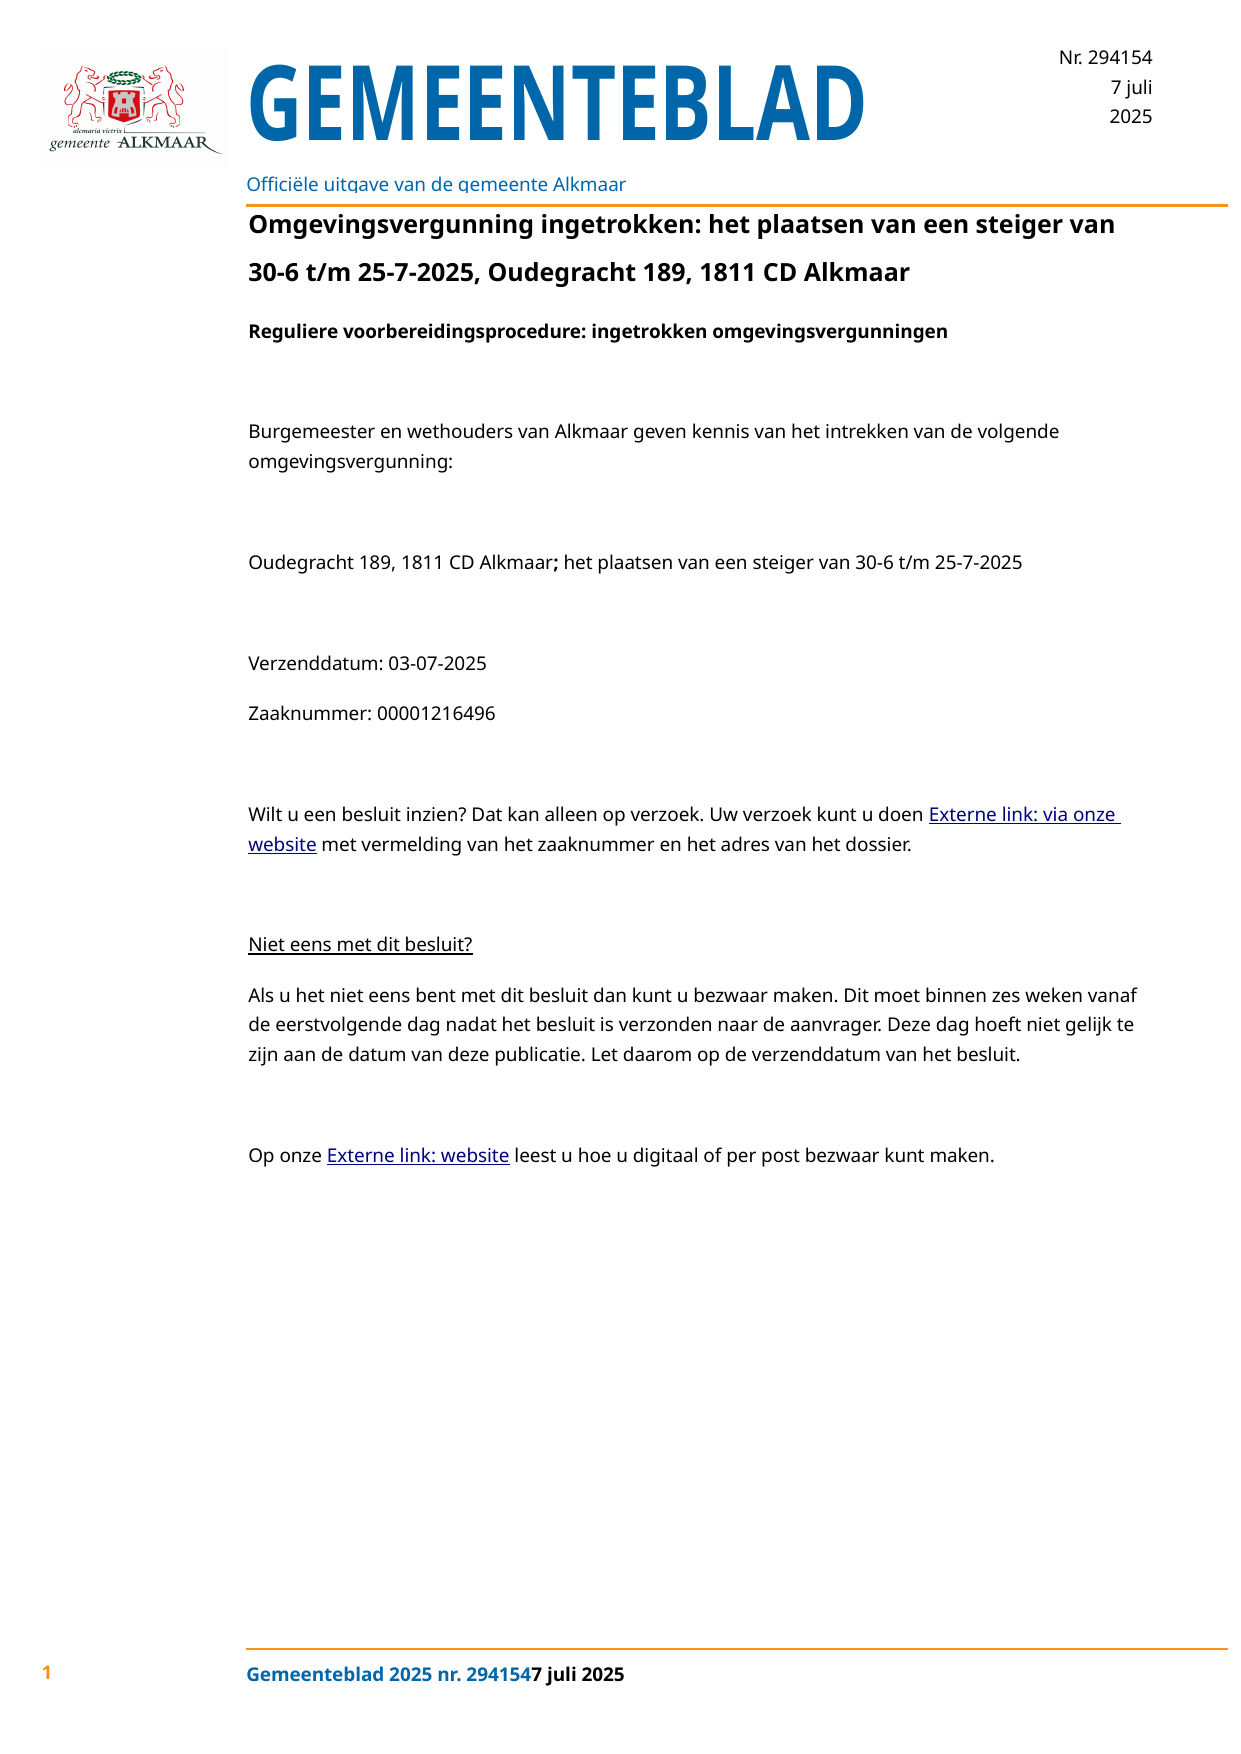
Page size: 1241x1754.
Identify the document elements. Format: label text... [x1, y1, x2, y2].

text Wilt u een besluit inzien? Dat kan alleen op verzoek. Uw verzoek kunt u doen Externe link: via onze website met vermelding van het zaaknummer en het adres van het dossier. [248, 801, 1152, 857]
text Niet eens met dit besluit? [248, 932, 1152, 957]
text Zaaknummer: 00001216496 [248, 700, 1152, 726]
picture [41, 47, 231, 172]
text Oudegracht 189, 1811 CD Alkmaar; het plaatsen van een steiger van 30-6 t/m 25-7-2025 [248, 549, 1152, 575]
text Omgevingsvergunning ingetrokken: het plaatsen van een steiger van 30-6 t/m 25-7-2025, Oudegracht 189, 1811 CD Alkmaar [248, 207, 1152, 288]
text Als u het niet eens bent met dit besluit dan kunt u bezwaar maken. Dit moet binnen zes weken vanaf de eerstvolgende dag nadat het besluit is verzonden naar de aanvrager. Deze dag hoeft niet gelijk te zijn aan de datum van deze publicatie. Let daarom op de verzenddatum van het besluit. [248, 982, 1152, 1067]
text Op onze Externe link: website leest u hoe u digitaal of per post bezwaar kunt maken. [248, 1142, 1152, 1168]
text Verzenddatum: 03-07-2025 [248, 650, 1152, 676]
text Burgemeester en wethouders van Alkmaar geven kennis van het intrekken van de volgende omgevingsvergunning: [248, 419, 1152, 474]
text Reguliere voorbereidingsprocedure: ingetrokken omgevingsvergunningen [248, 318, 1152, 344]
